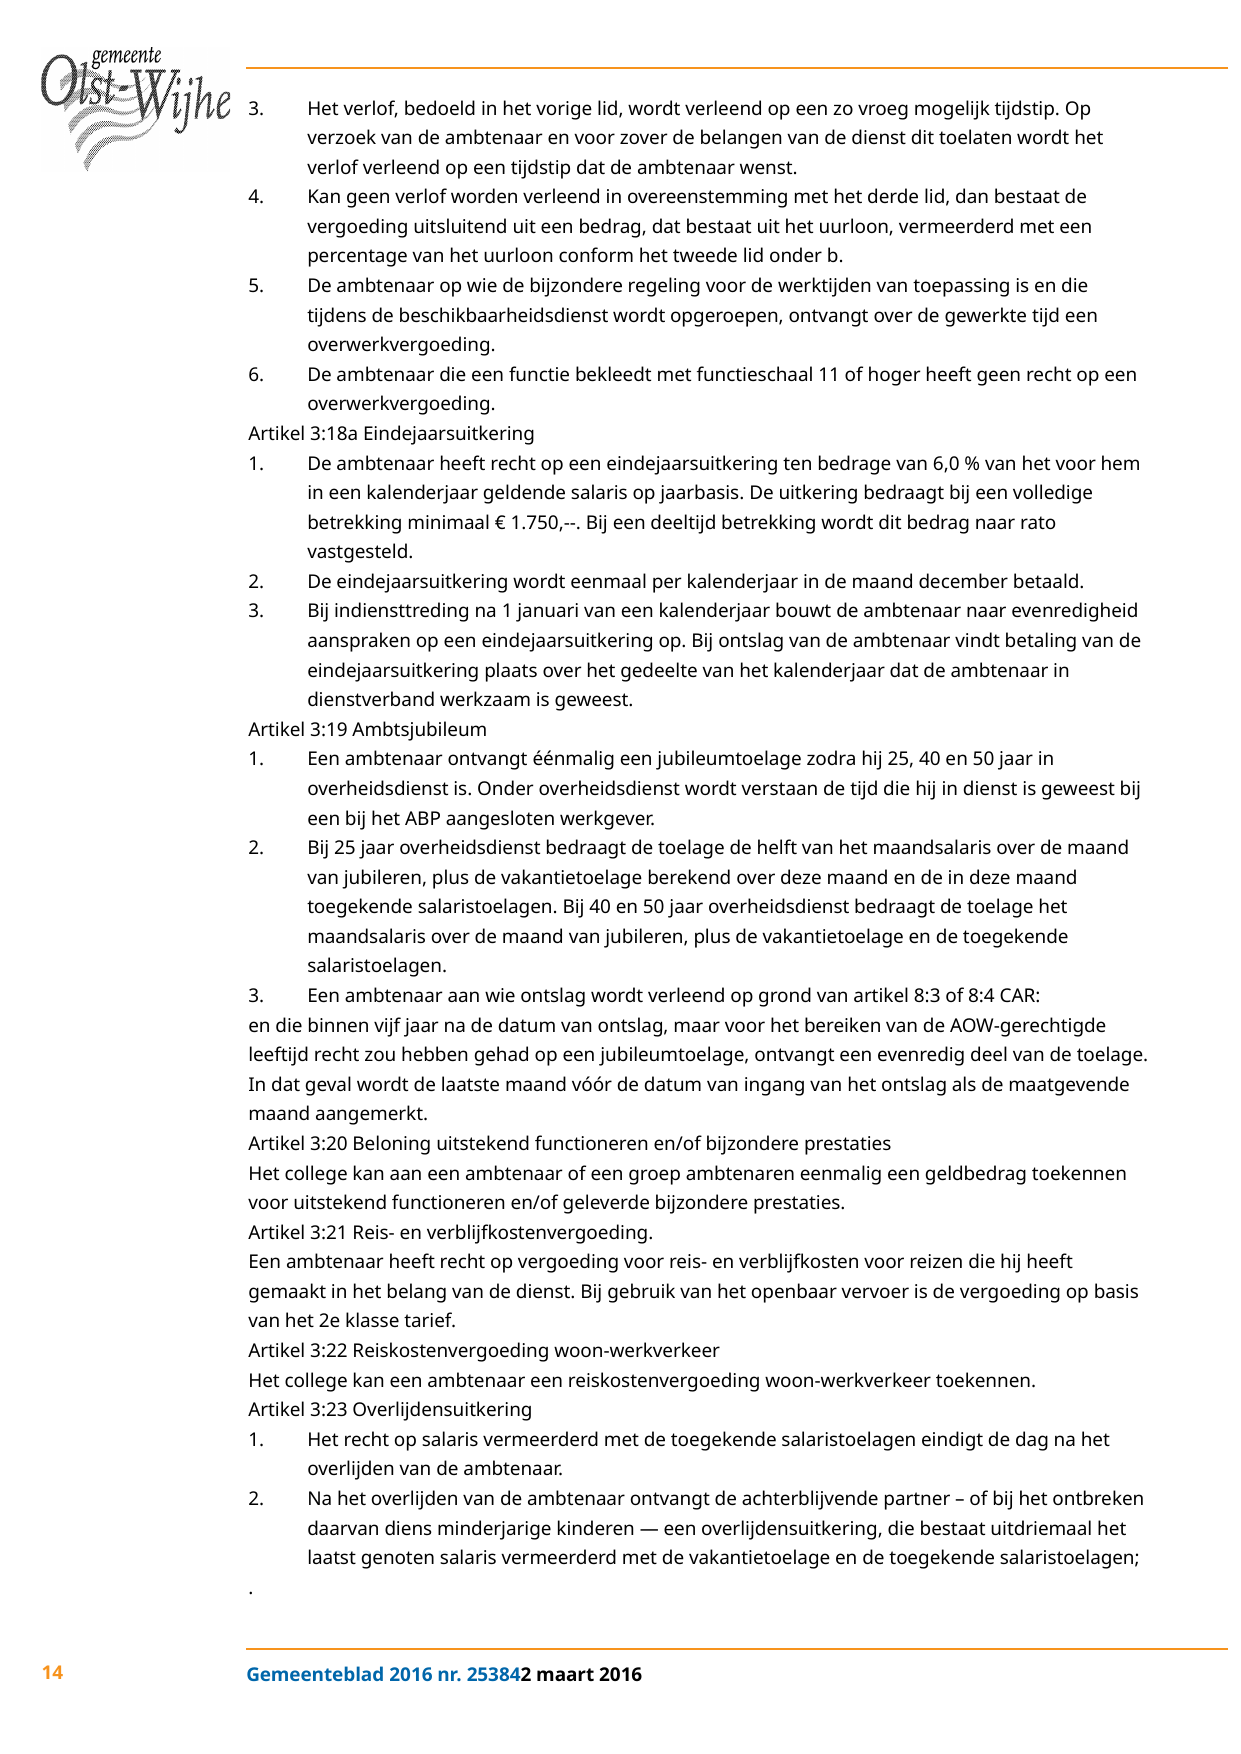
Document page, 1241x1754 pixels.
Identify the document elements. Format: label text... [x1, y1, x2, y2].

text Het college kan een ambtenaar een reiskostenvergoeding woon-werkverkeer toekennen. [248, 1367, 1152, 1393]
text Artikel 3:21 Reis- en verblijfkostenvergoeding. [248, 1219, 1152, 1245]
picture [41, 47, 231, 172]
text Artikel 3:18a Eindejaarsuitkering [248, 420, 1152, 446]
list De eindejaarsuitkering wordt eenmaal per kalenderjaar in de maand december betaald. [248, 568, 1152, 594]
list Bij 25 jaar overheidsdienst bedraagt de toelage de helft van het maandsalaris over de maand van jubileren, plus de vakantietoelage berekend over deze maand en de in deze maand toegekende salaristoelagen. Bij 40 en 50 jaar overheidsdienst bedraagt de toelage het maandsalaris over de maand van jubileren, plus de vakantietoelage en de toegekende salaristoelagen. [248, 834, 1152, 978]
list Kan geen verlof worden verleend in overeenstemming met het derde lid, dan bestaat de vergoeding uitsluitend uit een bedrag, dat bestaat uit het uurloon, vermeerderd met een percentage van het uurloon conform het tweede lid onder b. [248, 183, 1152, 268]
list Het verlof, bedoeld in het vorige lid, wordt verleend op een zo vroeg mogelijk tijdstip. Op verzoek van de ambtenaar en voor zover de belangen van de dienst dit toelaten wordt het verlof verleend op een tijdstip dat de ambtenaar wenst. [248, 95, 1152, 180]
list Bij indiensttreding na 1 januari van een kalenderjaar bouwt de ambtenaar naar evenredigheid aanspraken op een eindejaarsuitkering op. Bij ontslag van de ambtenaar vindt betaling van de eindejaarsuitkering plaats over het gedeelte van het kalenderjaar dat de ambtenaar in dienstverband werkzaam is geweest. [248, 598, 1152, 712]
text Artikel 3:19 Ambtsjubileum [248, 716, 1152, 742]
text en die binnen vijf jaar na de datum van ontslag, maar voor het bereiken van de AOW-gerechtigde leeftijd recht zou hebben gehad op een jubileumtoelage, ontvangt een evenredig deel van de toelage. In dat geval wordt de laatste maand vóór de datum van ingang van het ontslag als de maatgevende maand aangemerkt. [248, 1012, 1152, 1126]
text Artikel 3:22 Reiskostenvergoeding woon-werkverkeer [248, 1337, 1152, 1363]
list De ambtenaar die een functie bekleedt met functieschaal 11 of hoger heeft geen recht op een overwerkvergoeding. [248, 361, 1152, 416]
text . [248, 1574, 1152, 1600]
text Artikel 3:23 Overlijdensuitkering [248, 1396, 1152, 1422]
text Artikel 3:20 Beloning uitstekend functioneren en/of bijzondere prestaties [248, 1130, 1152, 1156]
list Het recht op salaris vermeerderd met de toegekende salaristoelagen eindigt de dag na het overlijden van de ambtenaar. [248, 1426, 1152, 1481]
list Na het overlijden van de ambtenaar ontvangt de achterblijvende partner – of bij het ontbreken daarvan diens minderjarige kinderen — een overlijdensuitkering, die bestaat uitdriemaal het laatst genoten salaris vermeerderd met de vakantietoelage en de toegekende salaristoelagen; [248, 1485, 1152, 1570]
text Een ambtenaar heeft recht op vergoeding voor reis- en verblijfkosten voor reizen die hij heeft gemaakt in het belang van de dienst. Bij gebruik van het openbaar vervoer is de vergoeding op basis van het 2e klasse tarief. [248, 1248, 1152, 1333]
list De ambtenaar heeft recht op een eindejaarsuitkering ten bedrage van 6,0 % van het voor hem in een kalenderjaar geldende salaris op jaarbasis. De uitkering bedraagt bij een volledige betrekking minimaal € 1.750,--. Bij een deeltijd betrekking wordt dit bedrag naar rato vastgesteld. [248, 450, 1152, 564]
text Het college kan aan een ambtenaar of een groep ambtenaren eenmalig een geldbedrag toekennen voor uitstekend functioneren en/of geleverde bijzondere prestaties. [248, 1160, 1152, 1215]
list Een ambtenaar ontvangt éénmalig een jubileumtoelage zodra hij 25, 40 en 50 jaar in overheidsdienst is. Onder overheidsdienst wordt verstaan de tijd die hij in dienst is geweest bij een bij het ABP aangesloten werkgever. [248, 746, 1152, 831]
list Een ambtenaar aan wie ontslag wordt verleend op grond van artikel 8:3 of 8:4 CAR: [248, 982, 1152, 1008]
list De ambtenaar op wie de bijzondere regeling voor de werktijden van toepassing is en die tijdens de beschikbaarheidsdienst wordt opgeroepen, ontvangt over de gewerkte tijd een overwerkvergoeding. [248, 272, 1152, 357]
